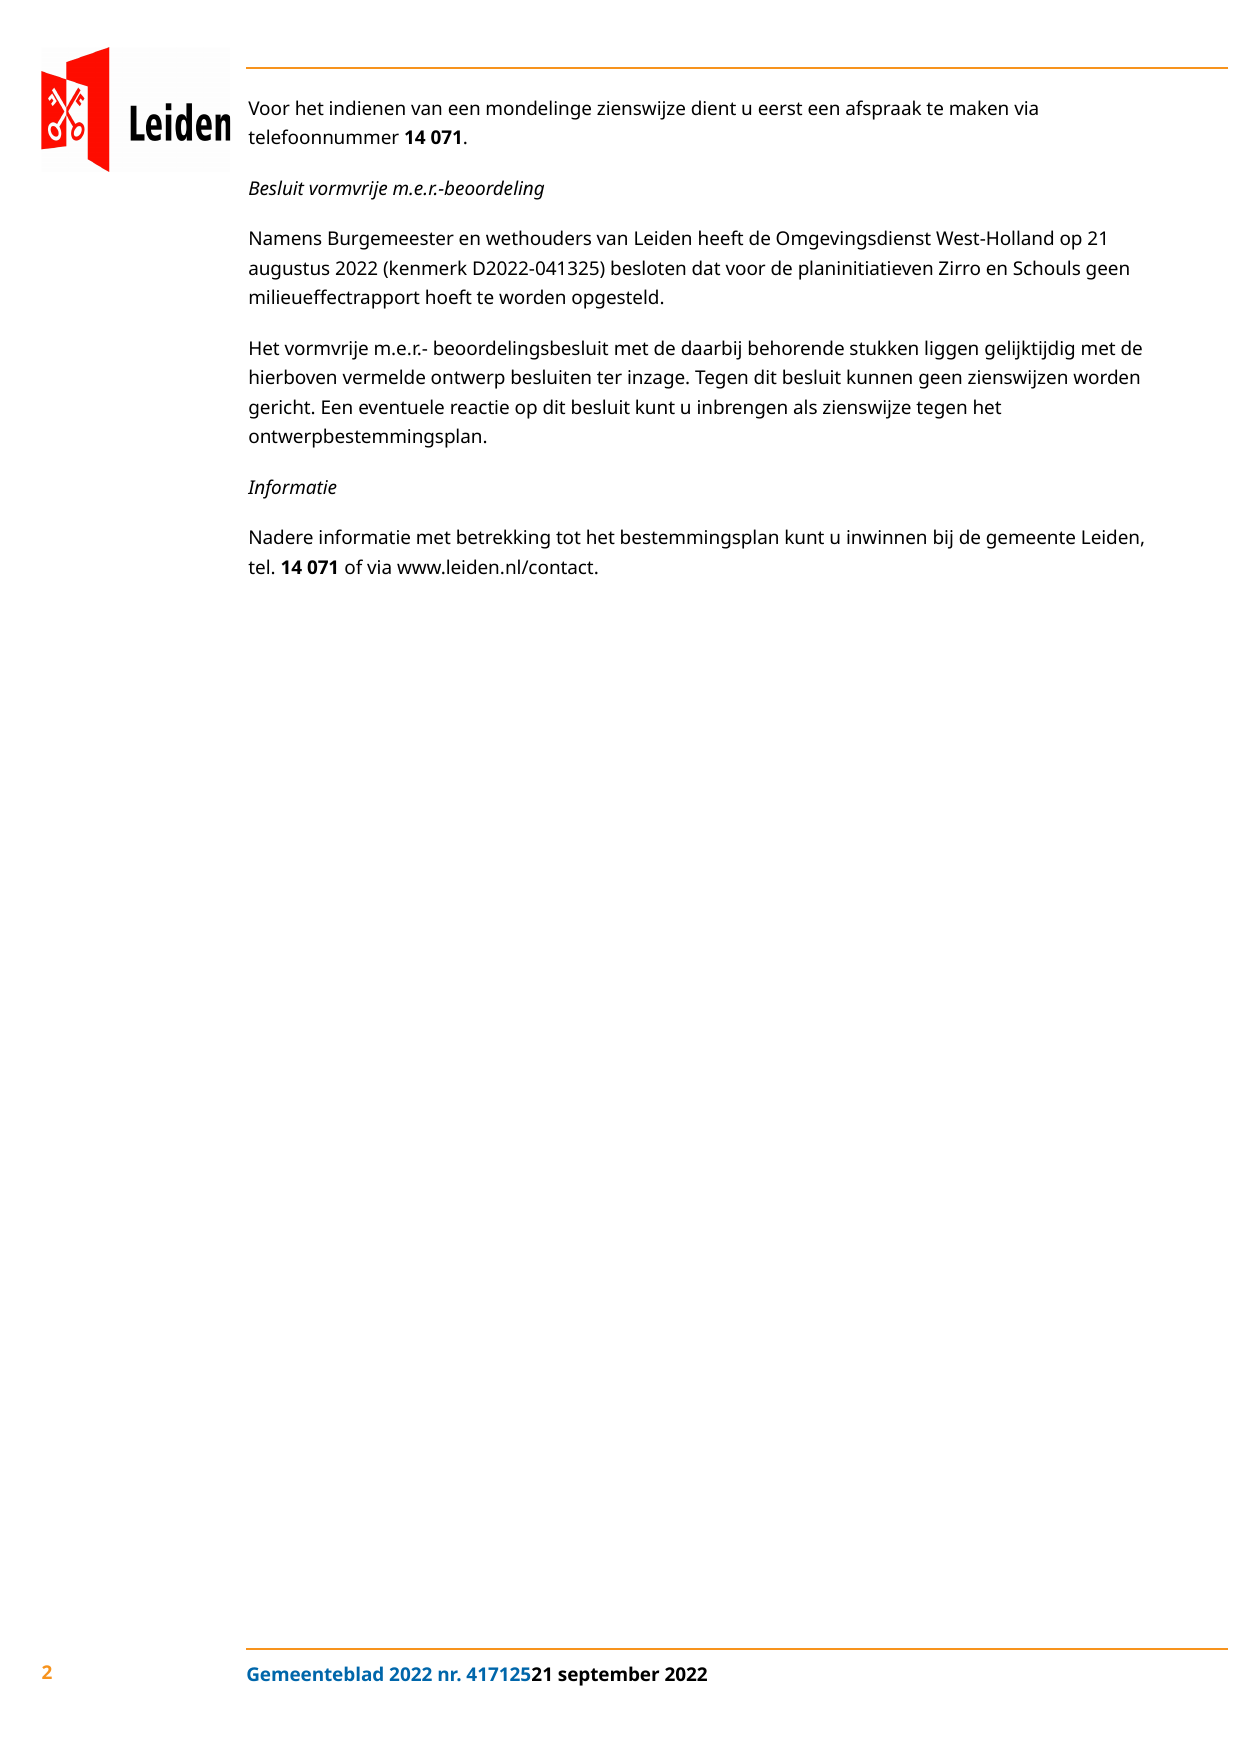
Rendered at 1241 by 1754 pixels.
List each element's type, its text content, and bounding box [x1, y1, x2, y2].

picture [41, 47, 231, 172]
text Voor het indienen van een mondelinge zienswijze dient u eerst een afspraak te maken via telefoonnummer 14 071. [248, 95, 1152, 150]
text Informatie [248, 474, 1152, 500]
text Het vormvrije m.e.r.- beoordelingsbesluit met de daarbij behorende stukken liggen gelijktijdig met de hierboven vermelde ontwerp besluiten ter inzage. Tegen dit besluit kunnen geen zienswijzen worden gericht. Een eventuele reactie op dit besluit kunt u inbrengen als zienswijze tegen het ontwerpbestemmingsplan. [248, 335, 1152, 449]
text Namens Burgemeester en wethouders van Leiden heeft de Omgevingsdienst West-Holland op 21 augustus 2022 (kenmerk D2022-041325) besloten dat voor de planinitiatieven Zirro en Schouls geen milieueffectrapport hoeft te worden opgesteld. [248, 225, 1152, 310]
text Nadere informatie met betrekking tot het bestemmingsplan kunt u inwinnen bij de gemeente Leiden, tel. 14 071 of via www.leiden.nl/contact. [248, 524, 1152, 580]
text Besluit vormvrije m.e.r.-beoordeling [248, 175, 1152, 201]
